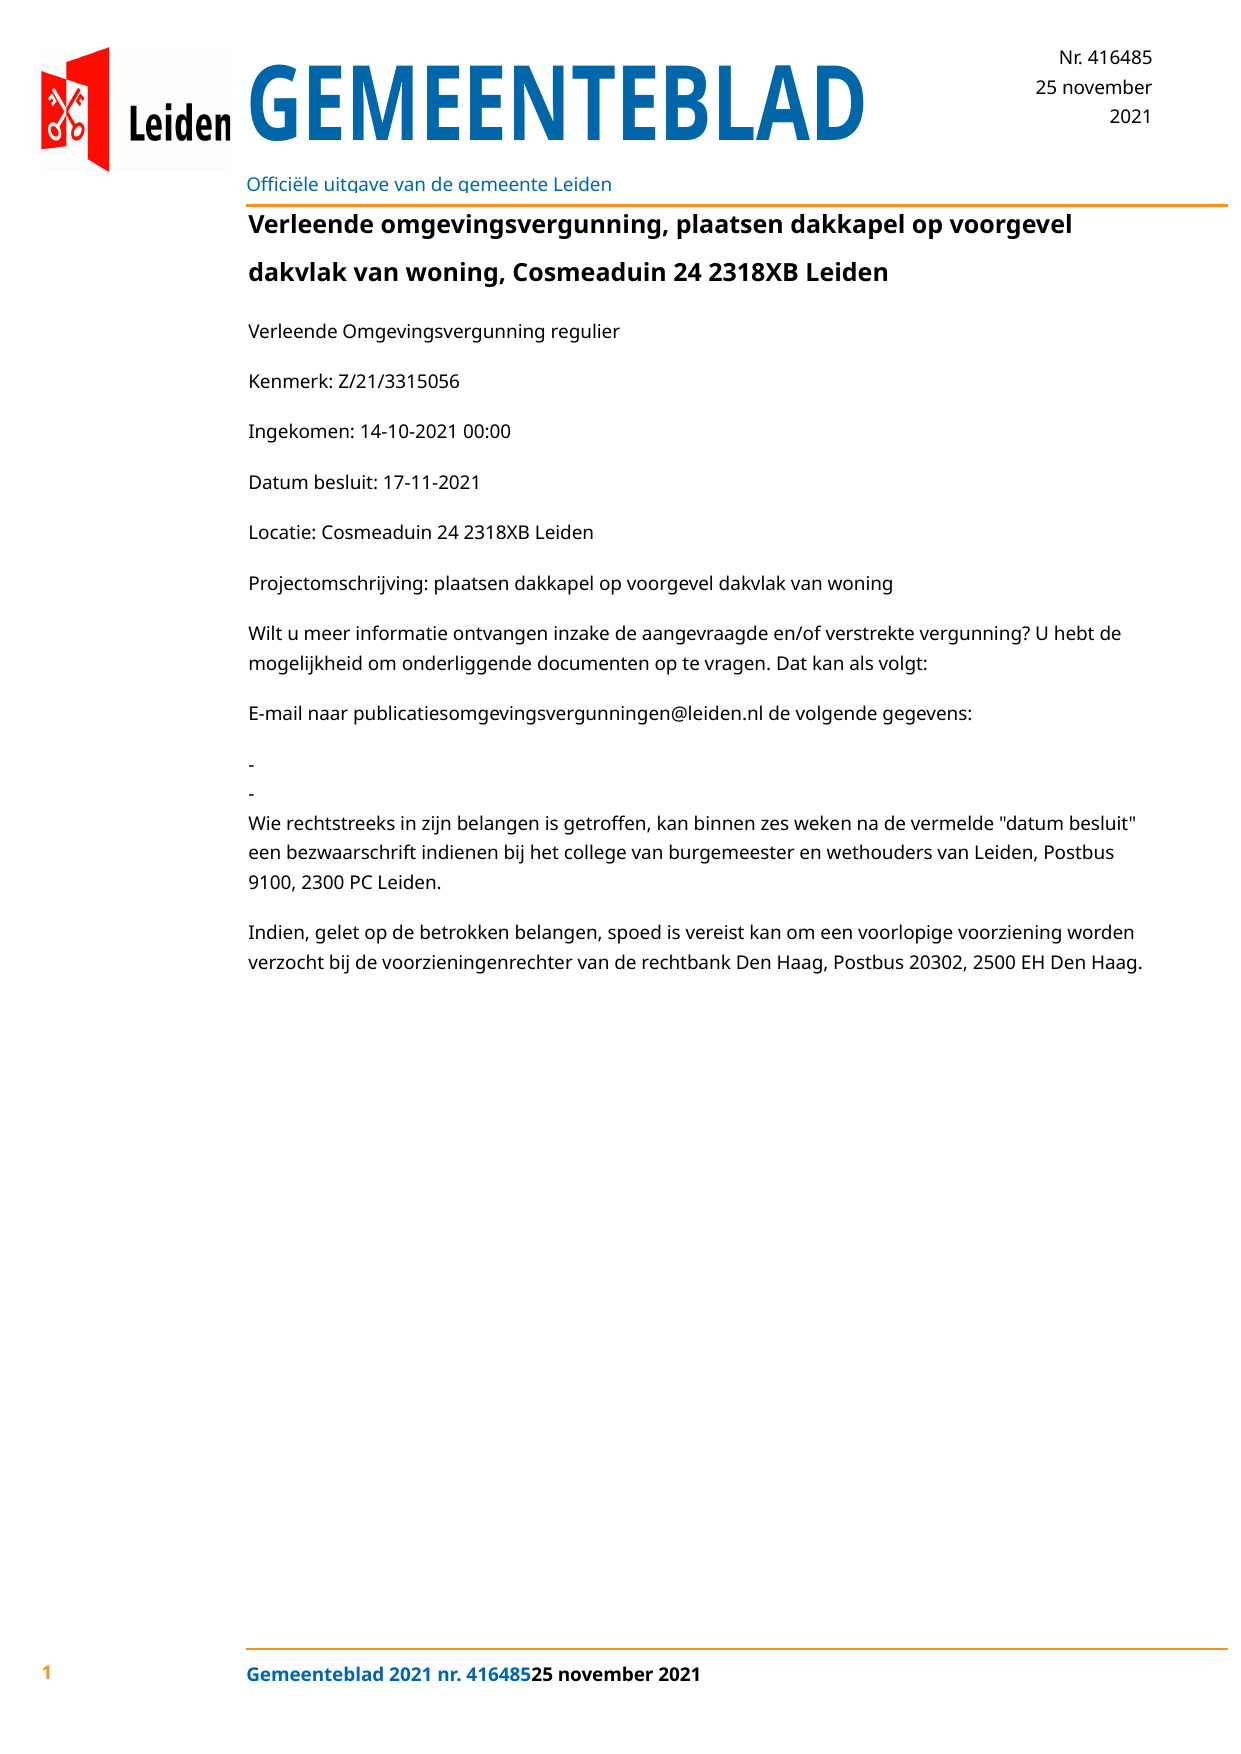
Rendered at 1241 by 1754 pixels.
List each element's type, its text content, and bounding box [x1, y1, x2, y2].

picture [41, 47, 231, 172]
text Wilt u meer informatie ontvangen inzake de aangevraagde en/of verstrekte vergunning? U hebt de mogelijkheid om onderliggende documenten op te vragen. Dat kan als volgt: [248, 620, 1152, 676]
text Datum besluit: 17-11-2021 [248, 469, 1152, 495]
text Locatie: Cosmeaduin 24 2318XB Leiden [248, 519, 1152, 545]
text Projectomschrijving: plaatsen dakkapel op voorgevel dakvlak van woning [248, 570, 1152, 596]
text Verleende Omgevingsvergunning regulier [248, 318, 1152, 344]
text E-mail naar publicatiesomgevingsvergunningen@leiden.nl de volgende gegevens: [248, 700, 1152, 726]
text Wie rechtstreeks in zijn belangen is getroffen, kan binnen zes weken na de vermelde "datum besluit" een bezwaarschrift indienen bij het college van burgemeester en wethouders van Leiden, Postbus 9100, 2300 PC Leiden. [248, 810, 1152, 895]
text Indien, gelet op de betrokken belangen, spoed is vereist kan om een voorlopige voorziening worden verzocht bij de voorzieningenrechter van de rechtbank Den Haag, Postbus 20302, 2500 EH Den Haag. [248, 919, 1152, 975]
text Verleende omgevingsvergunning, plaatsen dakkapel op voorgevel dakvlak van woning, Cosmeaduin 24 2318XB Leiden [248, 207, 1152, 288]
text Kenmerk: Z/21/3315056 [248, 368, 1152, 394]
text Ingekomen: 14-10-2021 00:00 [248, 419, 1152, 444]
